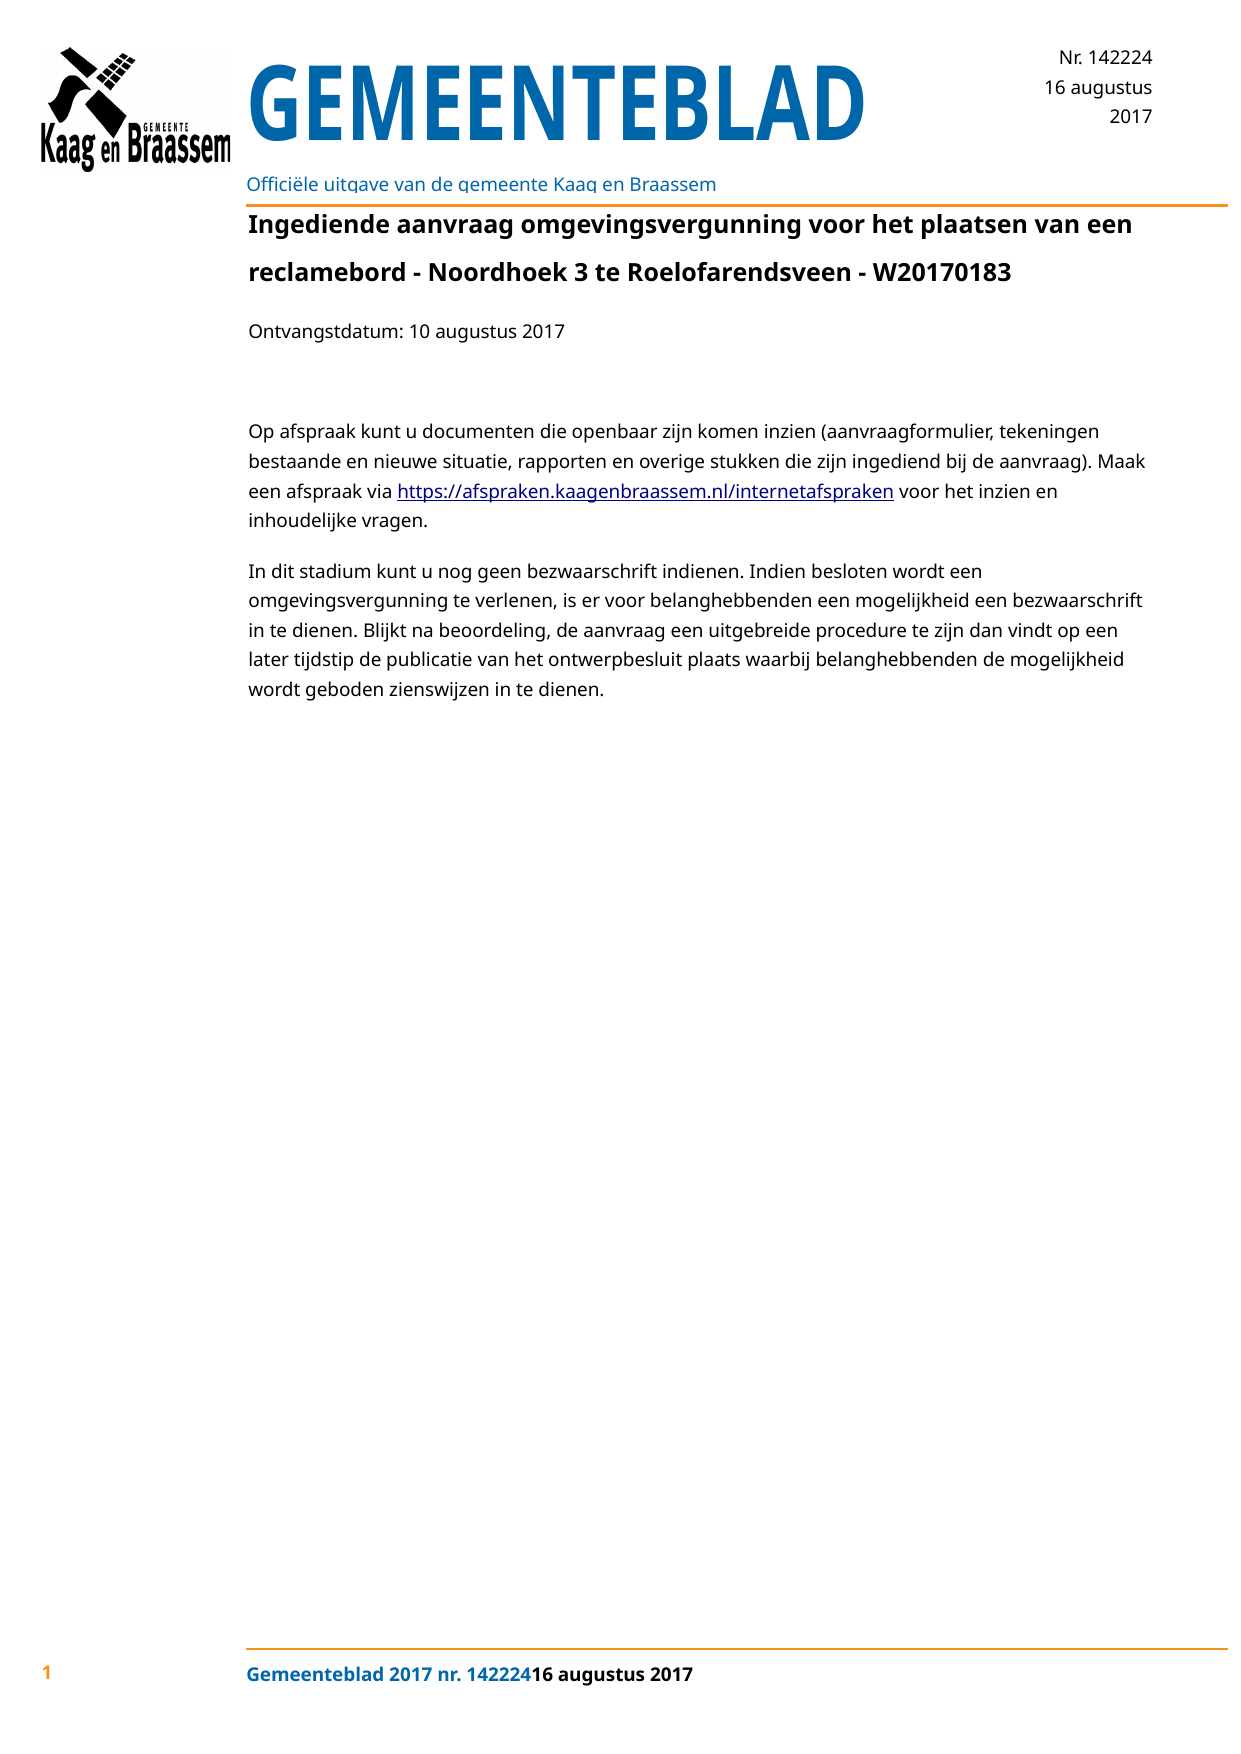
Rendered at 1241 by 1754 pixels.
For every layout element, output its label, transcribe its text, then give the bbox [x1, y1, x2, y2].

picture [41, 47, 231, 172]
text Ontvangstdatum: 10 augustus 2017 [248, 318, 1152, 344]
text Ingediende aanvraag omgevingsvergunning voor het plaatsen van een reclamebord - Noordhoek 3 te Roelofarendsveen - W20170183 [248, 207, 1152, 288]
text In dit stadium kunt u nog geen bezwaarschrift indienen. Indien besloten wordt een omgevingsvergunning te verlenen, is er voor belanghebbenden een mogelijkheid een bezwaarschrift in te dienen. Blijkt na beoordeling, de aanvraag een uitgebreide procedure te zijn dan vindt op een later tijdstip de publicatie van het ontwerpbesluit plaats waarbij belanghebbenden de mogelijkheid wordt geboden zienswijzen in te dienen. [248, 558, 1152, 702]
text Op afspraak kunt u documenten die openbaar zijn komen inzien (aanvraagformulier, tekeningen bestaande en nieuwe situatie, rapporten en overige stukken die zijn ingediend bij de aanvraag). Maak een afspraak via https://afspraken.kaagenbraassem.nl/internetafspraken voor het inzien en inhoudelijke vragen. [248, 419, 1152, 533]
